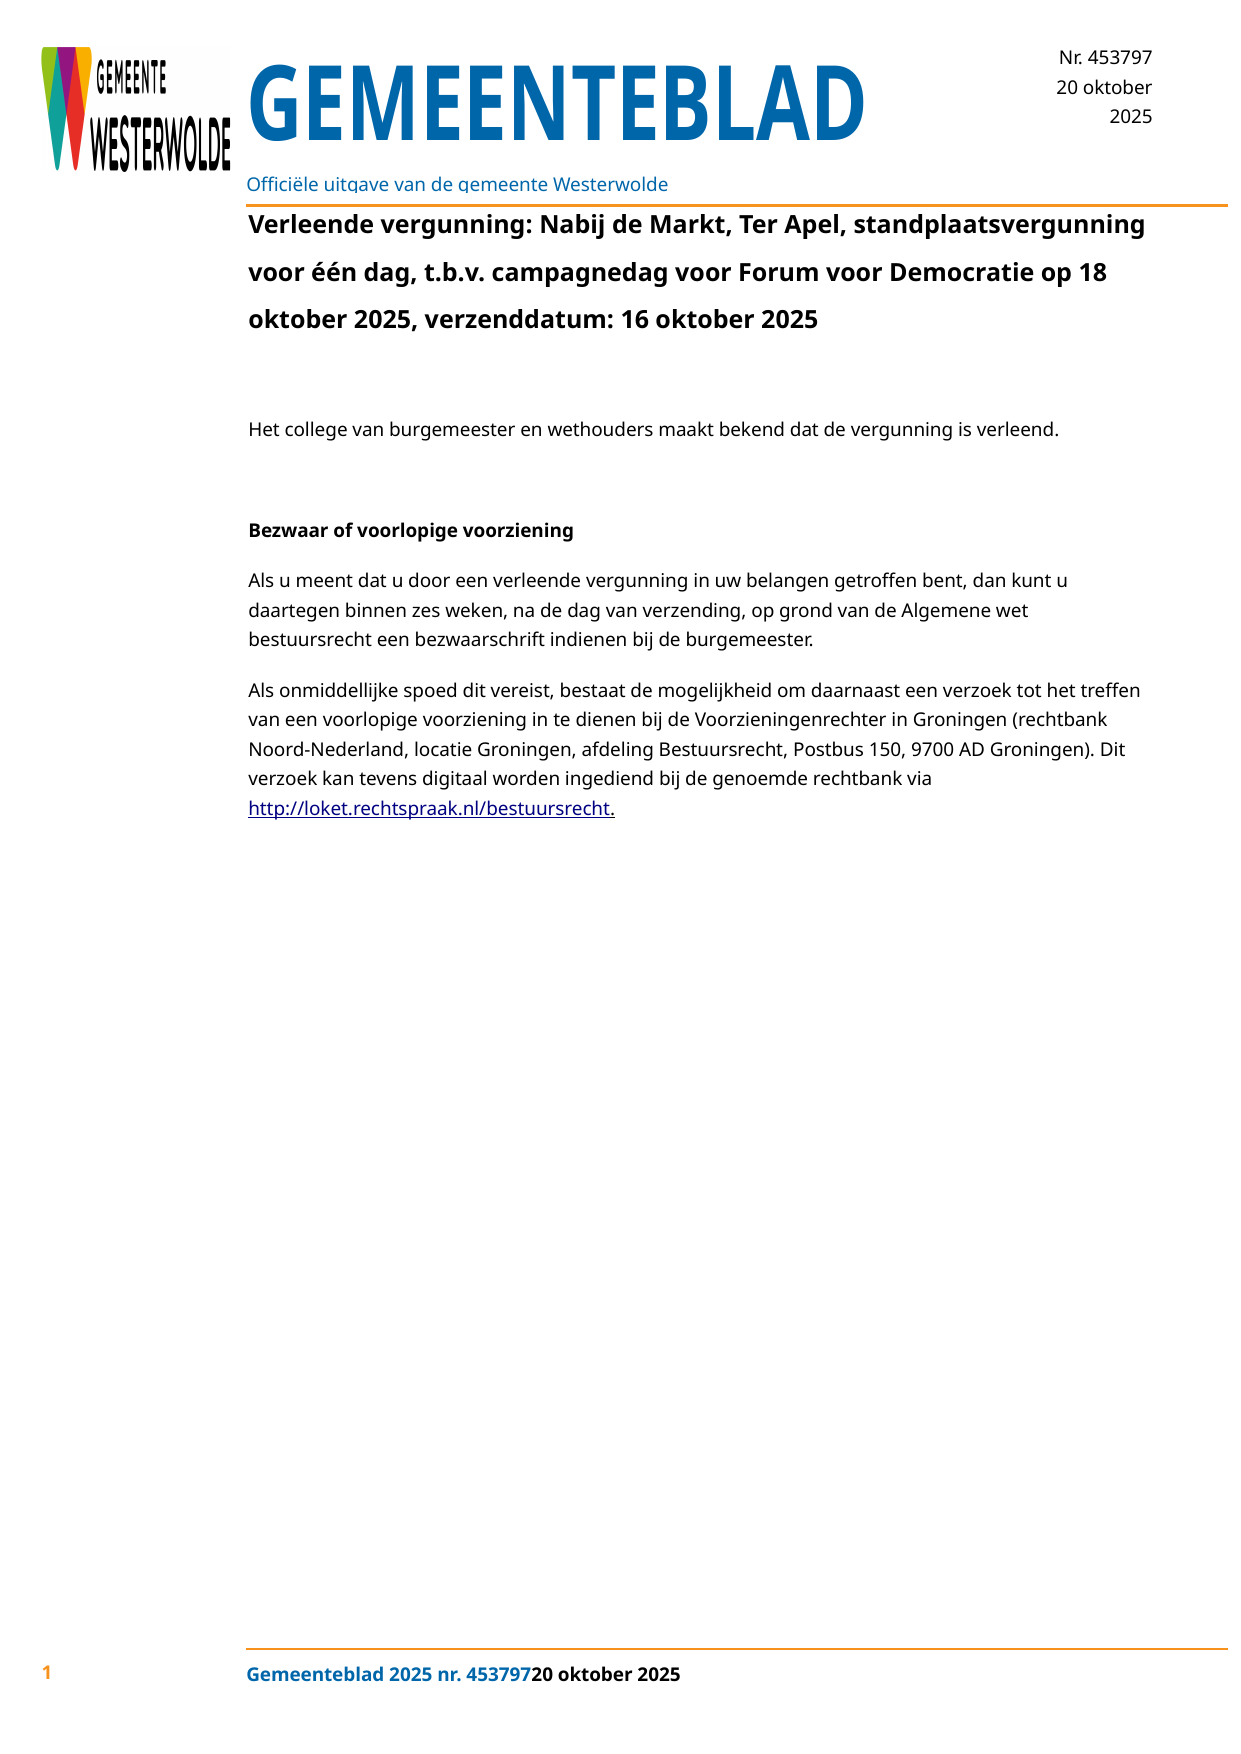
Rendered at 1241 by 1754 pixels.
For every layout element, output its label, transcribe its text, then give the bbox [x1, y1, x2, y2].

text Bezwaar of voorlopige voorziening [248, 517, 1152, 542]
text Als u meent dat u door een verleende vergunning in uw belangen getroffen bent, dan kunt u daartegen binnen zes weken, na de dag van verzending, op grond van de Algemene wet bestuursrecht een bezwaarschrift indienen bij de burgemeester. [248, 567, 1152, 652]
text Verleende vergunning: Nabij de Markt, Ter Apel, standplaatsvergunning voor één dag, t.b.v. campagnedag voor Forum voor Democratie op 18 oktober 2025, verzenddatum: 16 oktober 2025 [248, 207, 1152, 336]
text Als onmiddellijke spoed dit vereist, bestaat de mogelijkheid om daarnaast een verzoek tot het treffen van een voorlopige voorziening in te dienen bij de Voorzieningenrechter in Groningen (rechtbank Noord-Nederland, locatie Groningen, afdeling Bestuursrecht, Postbus 150, 9700 AD Groningen). Dit verzoek kan tevens digitaal worden ingediend bij de genoemde rechtbank via http://loket.rechtspraak.nl/bestuursrecht. [248, 677, 1152, 821]
picture [41, 47, 231, 172]
text Het college van burgemeester en wethouders maakt bekend dat de vergunning is verleend. [248, 416, 1152, 442]
